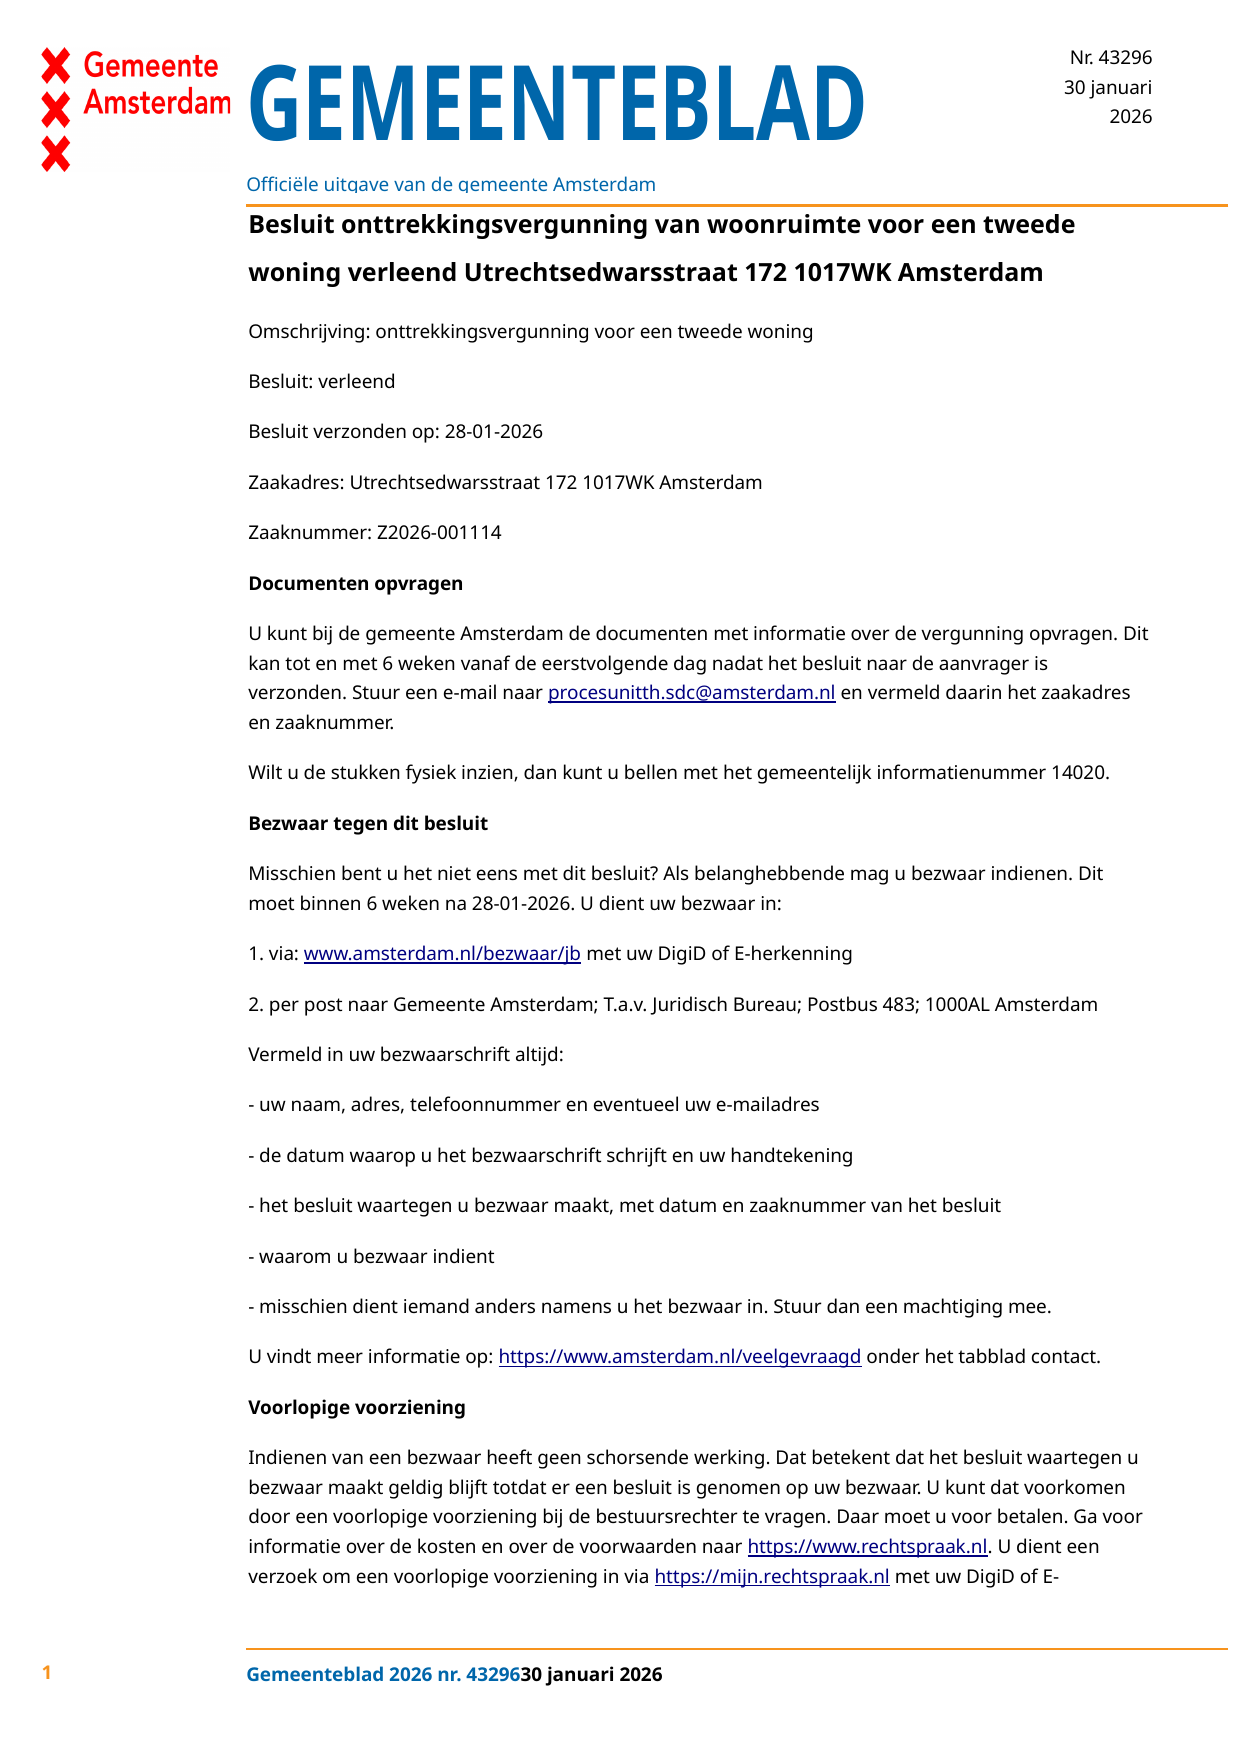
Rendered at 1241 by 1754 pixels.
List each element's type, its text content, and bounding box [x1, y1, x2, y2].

text Besluit verzonden op: 28-01-2026 [248, 419, 1152, 444]
text Vermeld in uw bezwaarschrift altijd: [248, 1041, 1152, 1067]
text U vindt meer informatie op: https://www.amsterdam.nl/veelgevraagd onder het tabblad contact. [248, 1344, 1152, 1369]
text - het besluit waartegen u bezwaar maakt, met datum en zaaknummer van het besluit [248, 1192, 1152, 1218]
text 1. via: www.amsterdam.nl/bezwaar/jb met uw DigiD of E-herkenning [248, 940, 1152, 966]
text - waarom u bezwaar indient [248, 1243, 1152, 1269]
text U kunt bij de gemeente Amsterdam de documenten met informatie over de vergunning opvragen. Dit kan tot en met 6 weken vanaf de eerstvolgende dag nadat het besluit naar de aanvrager is verzonden. Stuur een e-mail naar procesunitth.sdc@amsterdam.nl en vermeld daarin het zaakadres en zaaknummer. [248, 620, 1152, 735]
text Indienen van een bezwaar heeft geen schorsende werking. Dat betekent dat het besluit waartegen u bezwaar maakt geldig blijft totdat er een besluit is genomen op uw bezwaar. U kunt dat voorkomen door een voorlopige voorziening bij de bestuursrechter te vragen. Daar moet u voor betalen. Ga voor informatie over de kosten en over de voorwaarden naar https://www.rechtspraak.nl. U dient een verzoek om een voorlopige voorziening in via https://mijn.rechtspraak.nl met uw DigiD of E- [248, 1444, 1152, 1589]
text Besluit: verleend [248, 368, 1152, 394]
text Voorlopige voorziening [248, 1394, 1152, 1420]
text Besluit onttrekkingsvergunning van woonruimte voor een tweede woning verleend Utrechtsedwarsstraat 172 1017WK Amsterdam [248, 207, 1152, 288]
text Zaaknummer: Z2026-001114 [248, 519, 1152, 545]
text - uw naam, adres, telefoonnummer en eventueel uw e-mailadres [248, 1092, 1152, 1117]
text Omschrijving: onttrekkingsvergunning voor een tweede woning [248, 318, 1152, 344]
picture [41, 47, 231, 172]
text Zaakadres: Utrechtsedwarsstraat 172 1017WK Amsterdam [248, 469, 1152, 495]
text 2. per post naar Gemeente Amsterdam; T.a.v. Juridisch Bureau; Postbus 483; 1000AL Amsterdam [248, 991, 1152, 1017]
text Documenten opvragen [248, 570, 1152, 596]
text Bezwaar tegen dit besluit [248, 810, 1152, 836]
text Wilt u de stukken fysiek inzien, dan kunt u bellen met het gemeentelijk informatienummer 14020. [248, 759, 1152, 785]
text - misschien dient iemand anders namens u het bezwaar in. Stuur dan een machtiging mee. [248, 1293, 1152, 1319]
text - de datum waarop u het bezwaarschrift schrijft en uw handtekening [248, 1142, 1152, 1168]
text Misschien bent u het niet eens met dit besluit? Als belanghebbende mag u bezwaar indienen. Dit moet binnen 6 weken na 28-01-2026. U dient uw bezwaar in: [248, 860, 1152, 916]
